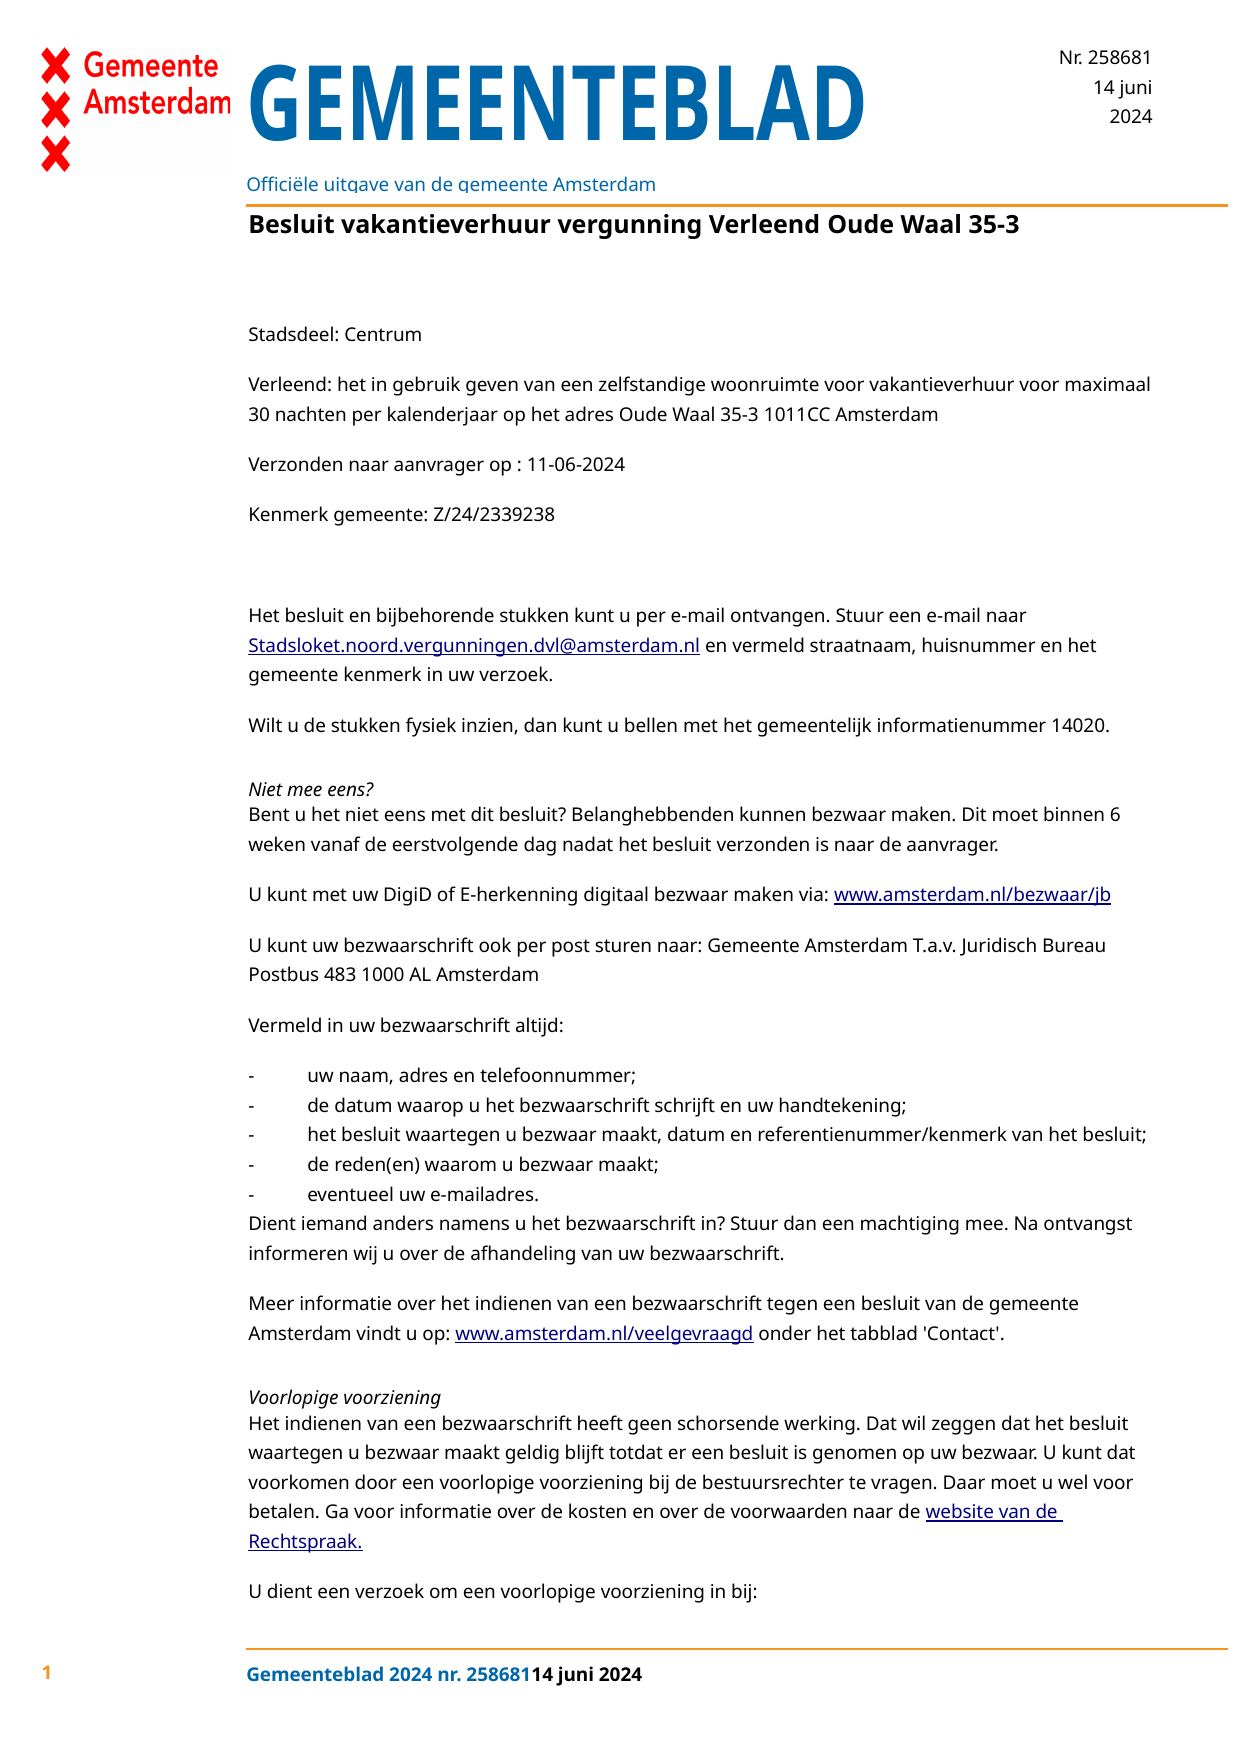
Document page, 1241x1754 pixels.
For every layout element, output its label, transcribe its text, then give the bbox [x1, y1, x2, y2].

text Vermeld in uw bezwaarschrift altijd: [248, 1012, 1152, 1038]
text Niet mee eens? [248, 776, 1152, 802]
text Het besluit en bijbehorende stukken kunt u per e-mail ontvangen. Stuur een e-mail naar Stadsloket.noord.vergunningen.dvl@amsterdam.nl en vermeld straatnaam, huisnummer en het gemeente kenmerk in uw verzoek. [248, 602, 1152, 687]
text Het indienen van een bezwaarschrift heeft geen schorsende werking. Dat wil zeggen dat het besluit waartegen u bezwaar maakt geldig blijft totdat er een besluit is genomen op uw bezwaar. U kunt dat voorkomen door een voorlopige voorziening bij de bestuursrechter te vragen. Daar moet u wel voor betalen. Ga voor informatie over de kosten en over de voorwaarden naar de website van de Rechtspraak. [248, 1410, 1152, 1554]
text U kunt uw bezwaarschrift ook per post sturen naar: Gemeente Amsterdam T.a.v. Juridisch Bureau Postbus 483 1000 AL Amsterdam [248, 932, 1152, 987]
list het besluit waartegen u bezwaar maakt, datum en referentienummer/kenmerk van het besluit; [248, 1122, 1152, 1147]
text Meer informatie over het indienen van een bezwaarschrift tegen een besluit van de gemeente Amsterdam vindt u op: www.amsterdam.nl/veelgevraagd onder het tabblad 'Contact'. [248, 1290, 1152, 1346]
text Dient iemand anders namens u het bezwaarschrift in? Stuur dan een machtiging mee. Na ontvangst informeren wij u over de afhandeling van uw bezwaarschrift. [248, 1210, 1152, 1266]
list de reden(en) waarom u bezwaar maakt; [248, 1151, 1152, 1177]
list uw naam, adres en telefoonnummer; [248, 1062, 1152, 1088]
text Voorlopige voorziening [248, 1384, 1152, 1410]
text Verzonden naar aanvrager op : 11-06-2024 [248, 451, 1152, 477]
text Kenmerk gemeente: Z/24/2339238 [248, 502, 1152, 527]
list de datum waarop u het bezwaarschrift schrijft en uw handtekening; [248, 1092, 1152, 1118]
text Stadsdeel: Centrum [248, 321, 1152, 346]
text U dient een verzoek om een voorlopige voorziening in bij: [248, 1578, 1152, 1604]
text Besluit vakantieverhuur vergunning Verleend Oude Waal 35-3 [248, 207, 1152, 241]
text Wilt u de stukken fysiek inzien, dan kunt u bellen met het gemeentelijk informatienummer 14020. [248, 712, 1152, 738]
picture [41, 47, 231, 172]
text Bent u het niet eens met dit besluit? Belanghebbenden kunnen bezwaar maken. Dit moet binnen 6 weken vanaf de eerstvolgende dag nadat het besluit verzonden is naar de aanvrager. [248, 802, 1152, 857]
text U kunt met uw DigiD of E-herkenning digitaal bezwaar maken via: www.amsterdam.nl/bezwaar/jb [248, 882, 1152, 907]
list eventueel uw e-mailadres. [248, 1181, 1152, 1207]
text Verleend: het in gebruik geven van een zelfstandige woonruimte voor vakantieverhuur voor maximaal 30 nachten per kalenderjaar op het adres Oude Waal 35-3 1011CC Amsterdam [248, 371, 1152, 426]
